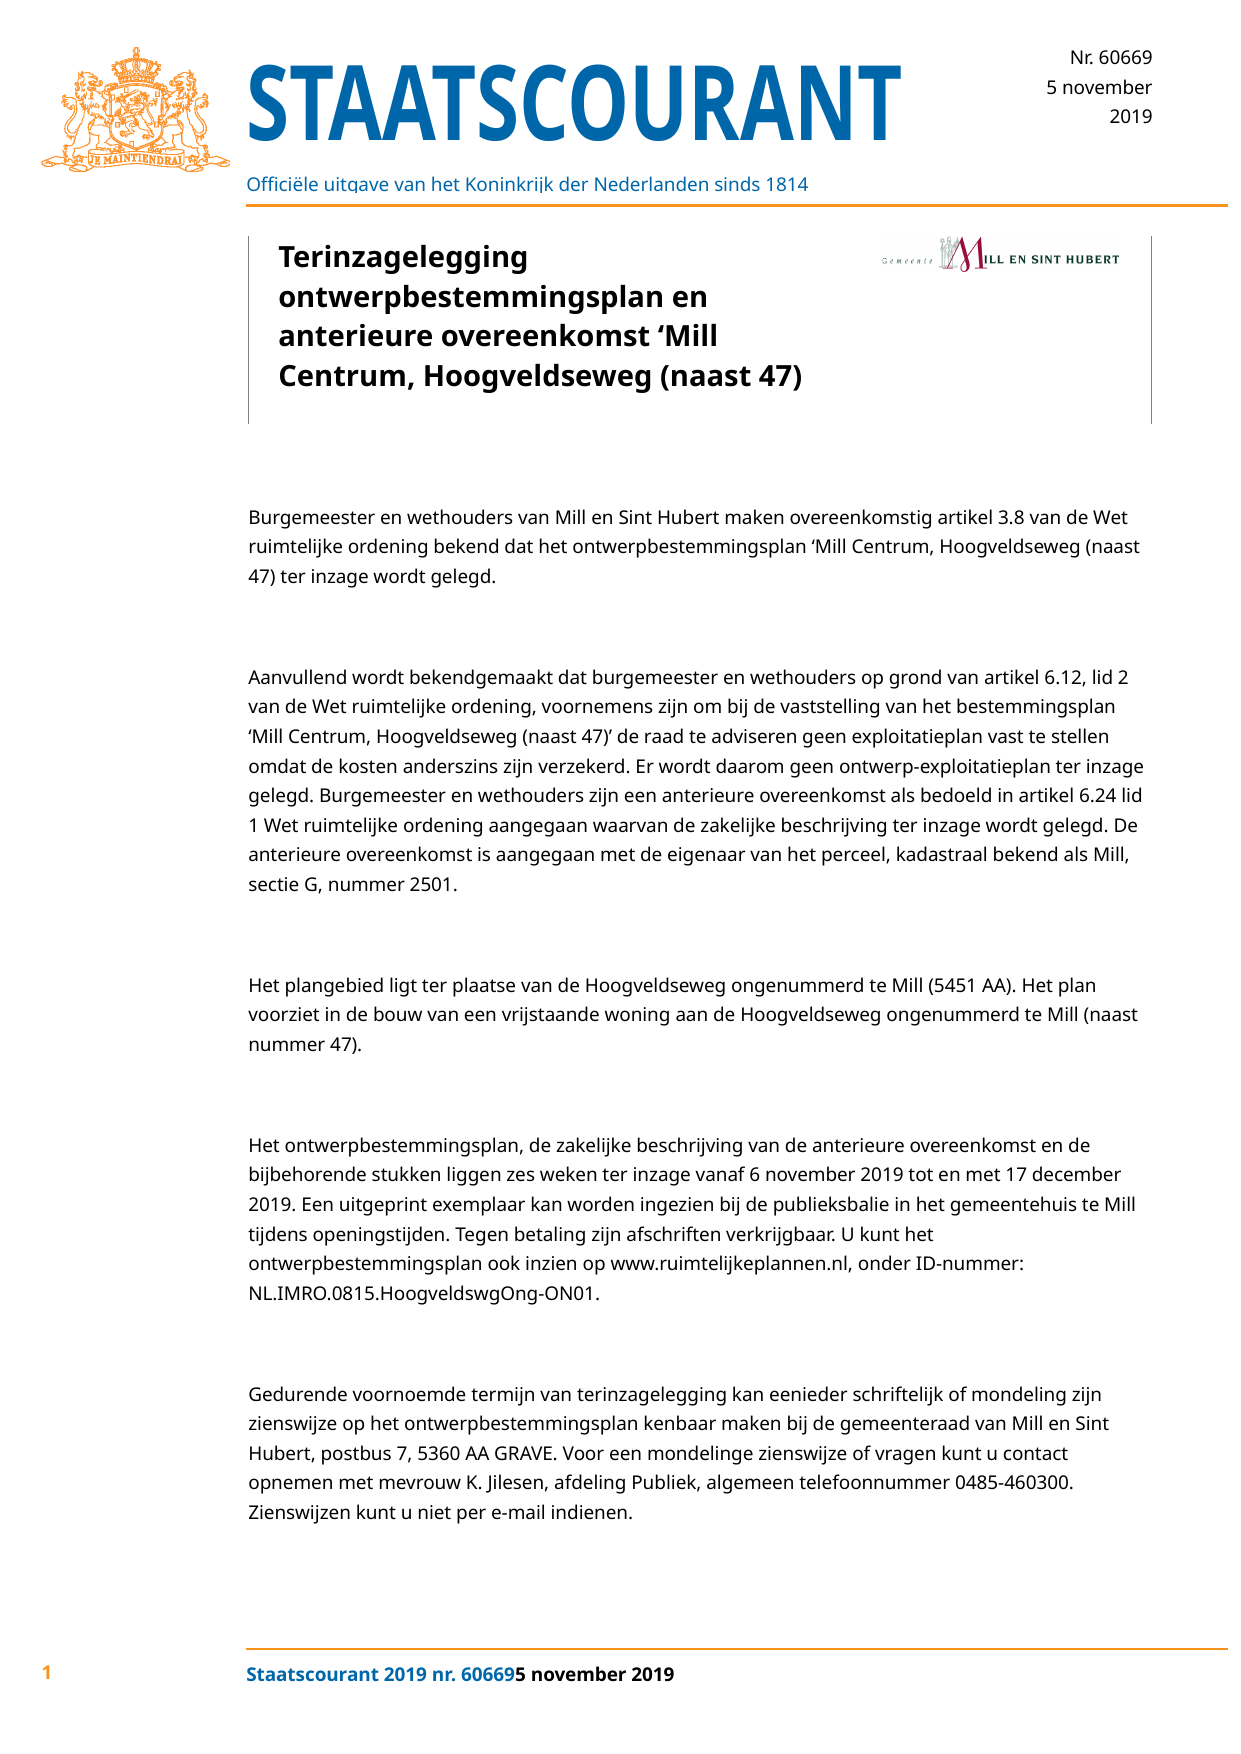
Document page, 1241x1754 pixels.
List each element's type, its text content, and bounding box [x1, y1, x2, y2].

text Aanvullend wordt bekendgemaakt dat burgemeester en wethouders op grond van artikel 6.12, lid 2 van de Wet ruimtelijke ordening, voornemens zijn om bij de vaststelling van het bestemmingsplan ‘Mill Centrum, Hoogveldseweg (naast 47)’ de raad te adviseren geen exploitatieplan vast te stellen omdat de kosten anderszins zijn verzekerd. Er wordt daarom geen ontwerp-exploitatieplan ter inzage gelegd. Burgemeester en wethouders zijn een anterieure overeenkomst als bedoeld in artikel 6.24 lid 1 Wet ruimtelijke ordening aangegaan waarvan de zakelijke beschrijving ter inzage wordt gelegd. De anterieure overeenkomst is aangegaan met de eigenaar van het perceel, kadastraal bekend als Mill, sectie G, nummer 2501. [248, 664, 1152, 897]
picture [41, 47, 231, 172]
table_header [850, 236, 1151, 424]
text Burgemeester en wethouders van Mill en Sint Hubert maken overeenkomstig artikel 3.8 van de Wet ruimtelijke ordening bekend dat het ontwerpbestemmingsplan ‘Mill Centrum, Hoogveldseweg (naast 47) ter inzage wordt gelegd. [248, 504, 1152, 589]
table_header Terinzagelegging ontwerpbestemmingsplan en anterieure overeenkomst ‘Mill Centrum, Hoogveldseweg (naast 47) [249, 236, 850, 424]
text Gedurende voornoemde termijn van terinzagelegging kan eenieder schriftelijk of mondeling zijn zienswijze op het ontwerpbestemmingsplan kenbaar maken bij de gemeenteraad van Mill en Sint Hubert, postbus 7, 5360 AA GRAVE. Voor een mondelinge zienswijze of vragen kunt u contact opnemen met mevrouw K. Jilesen, afdeling Publiek, algemeen telefoonnummer 0485-460300. Zienswijzen kunt u niet per e-mail indienen. [248, 1381, 1152, 1525]
text Het ontwerpbestemmingsplan, de zakelijke beschrijving van de anterieure overeenkomst en de bijbehorende stukken liggen zes weken ter inzage vanaf 6 november 2019 tot en met 17 december 2019. Een uitgeprint exemplaar kan worden ingezien bij de publieksbalie in het gemeentehuis te Mill tijdens openingstijden. Tegen betaling zijn afschriften verkrijgbaar. U kunt het ontwerpbestemmingsplan ook inzien op www.ruimtelijkeplannen.nl, onder ID-nummer: NL.IMRO.0815.HoogveldswgOng-ON01. [248, 1132, 1152, 1306]
picture [882, 236, 1119, 272]
text Het plangebied ligt ter plaatse van de Hoogveldseweg ongenummerd te Mill (5451 AA). Het plan voorziet in de bouw van een vrijstaande woning aan de Hoogveldseweg ongenummerd te Mill (naast nummer 47). [248, 972, 1152, 1057]
